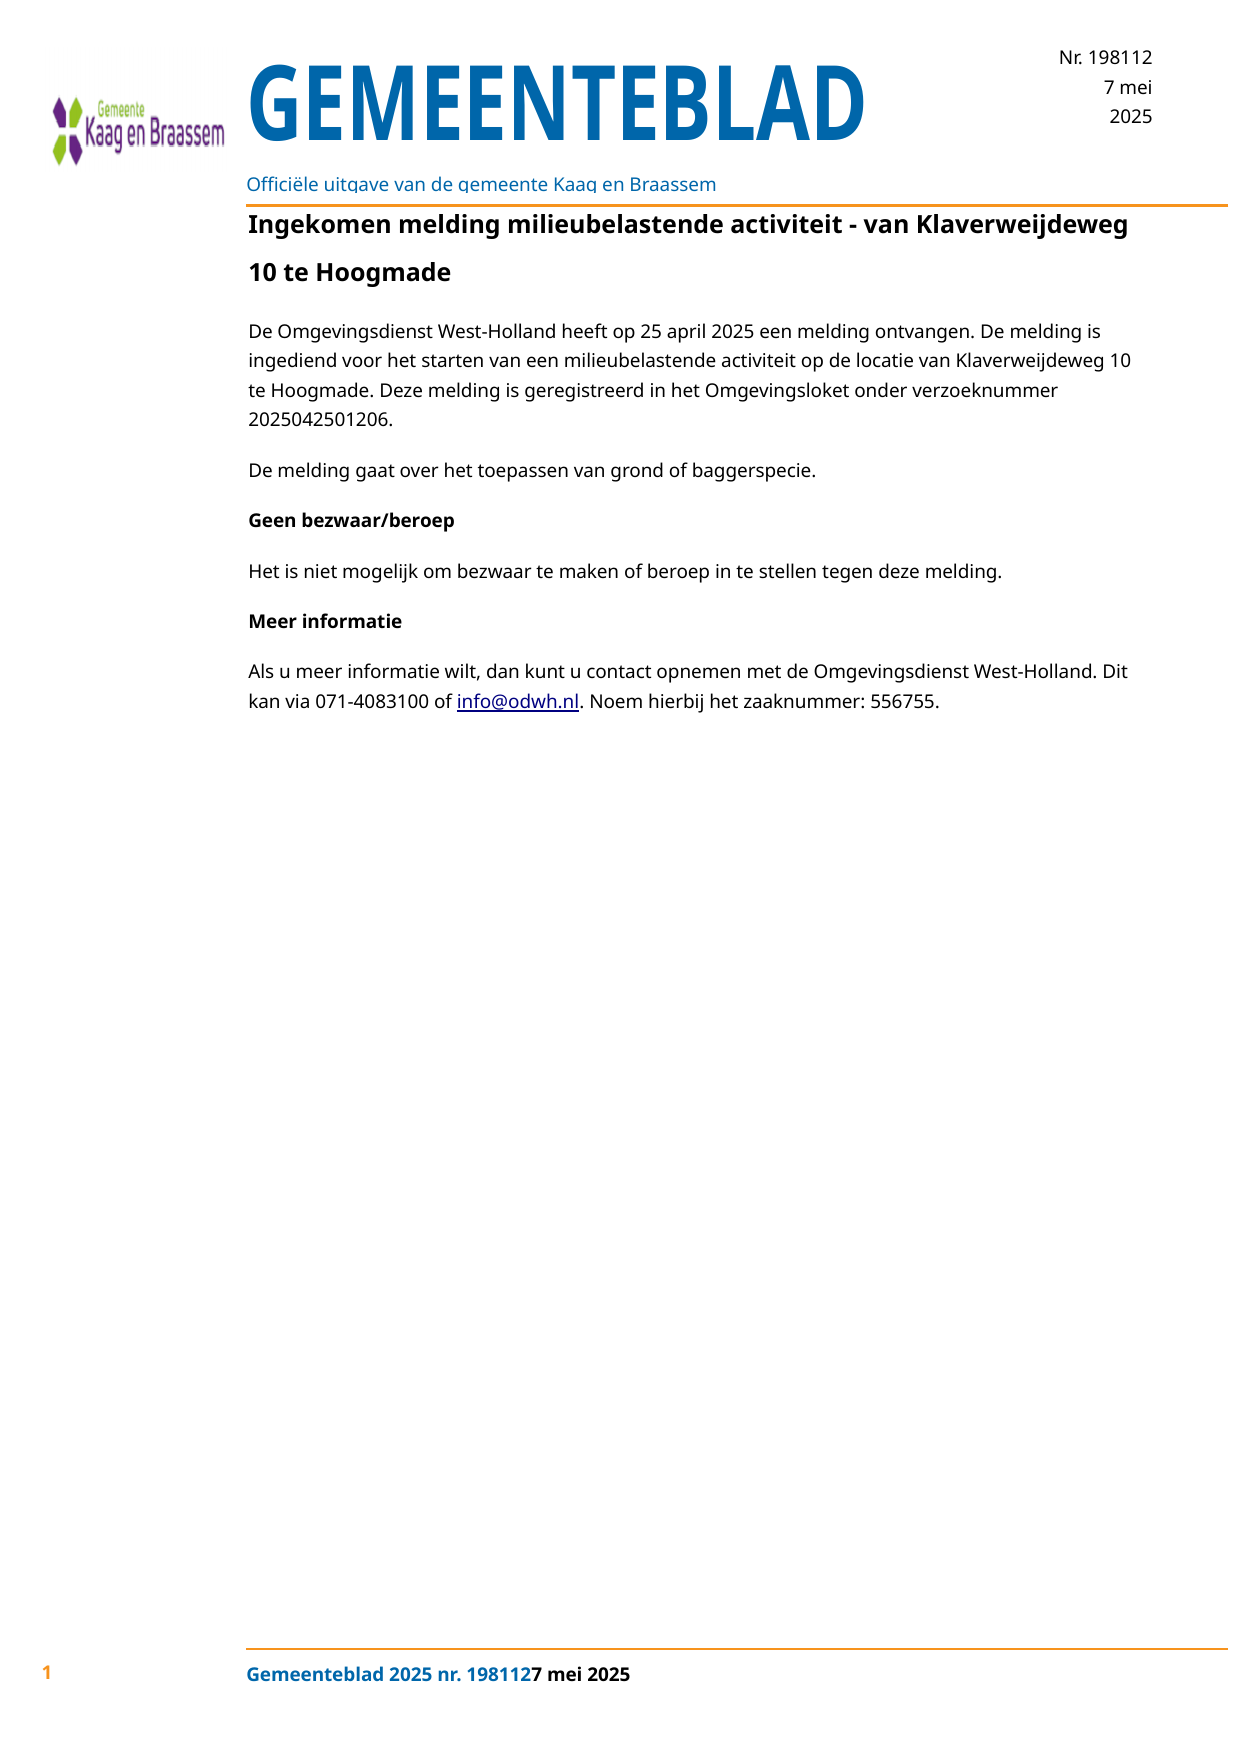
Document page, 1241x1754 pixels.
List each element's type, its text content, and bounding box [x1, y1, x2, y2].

text De melding gaat over het toepassen van grond of baggerspecie. [248, 457, 1152, 483]
text De Omgevingsdienst West-Holland heeft op 25 april 2025 een melding ontvangen. De melding is ingediend voor het starten van een milieubelastende activiteit op de locatie van Klaverweijdeweg 10 te Hoogmade. Deze melding is geregistreerd in het Omgevingsloket onder verzoeknummer 2025042501206. [248, 318, 1152, 432]
text Geen bezwaar/beroep [248, 507, 1152, 533]
text Als u meer informatie wilt, dan kunt u contact opnemen met de Omgevingsdienst West-Holland. Dit kan via 071-4083100 of info@odwh.nl. Noem hierbij het zaaknummer: 556755. [248, 659, 1152, 714]
text Het is niet mogelijk om bezwaar te maken of beroep in te stellen tegen deze melding. [248, 558, 1152, 584]
picture [41, 47, 231, 172]
text Meer informatie [248, 608, 1152, 634]
text Ingekomen melding milieubelastende activiteit - van Klaverweijdeweg 10 te Hoogmade [248, 207, 1152, 288]
